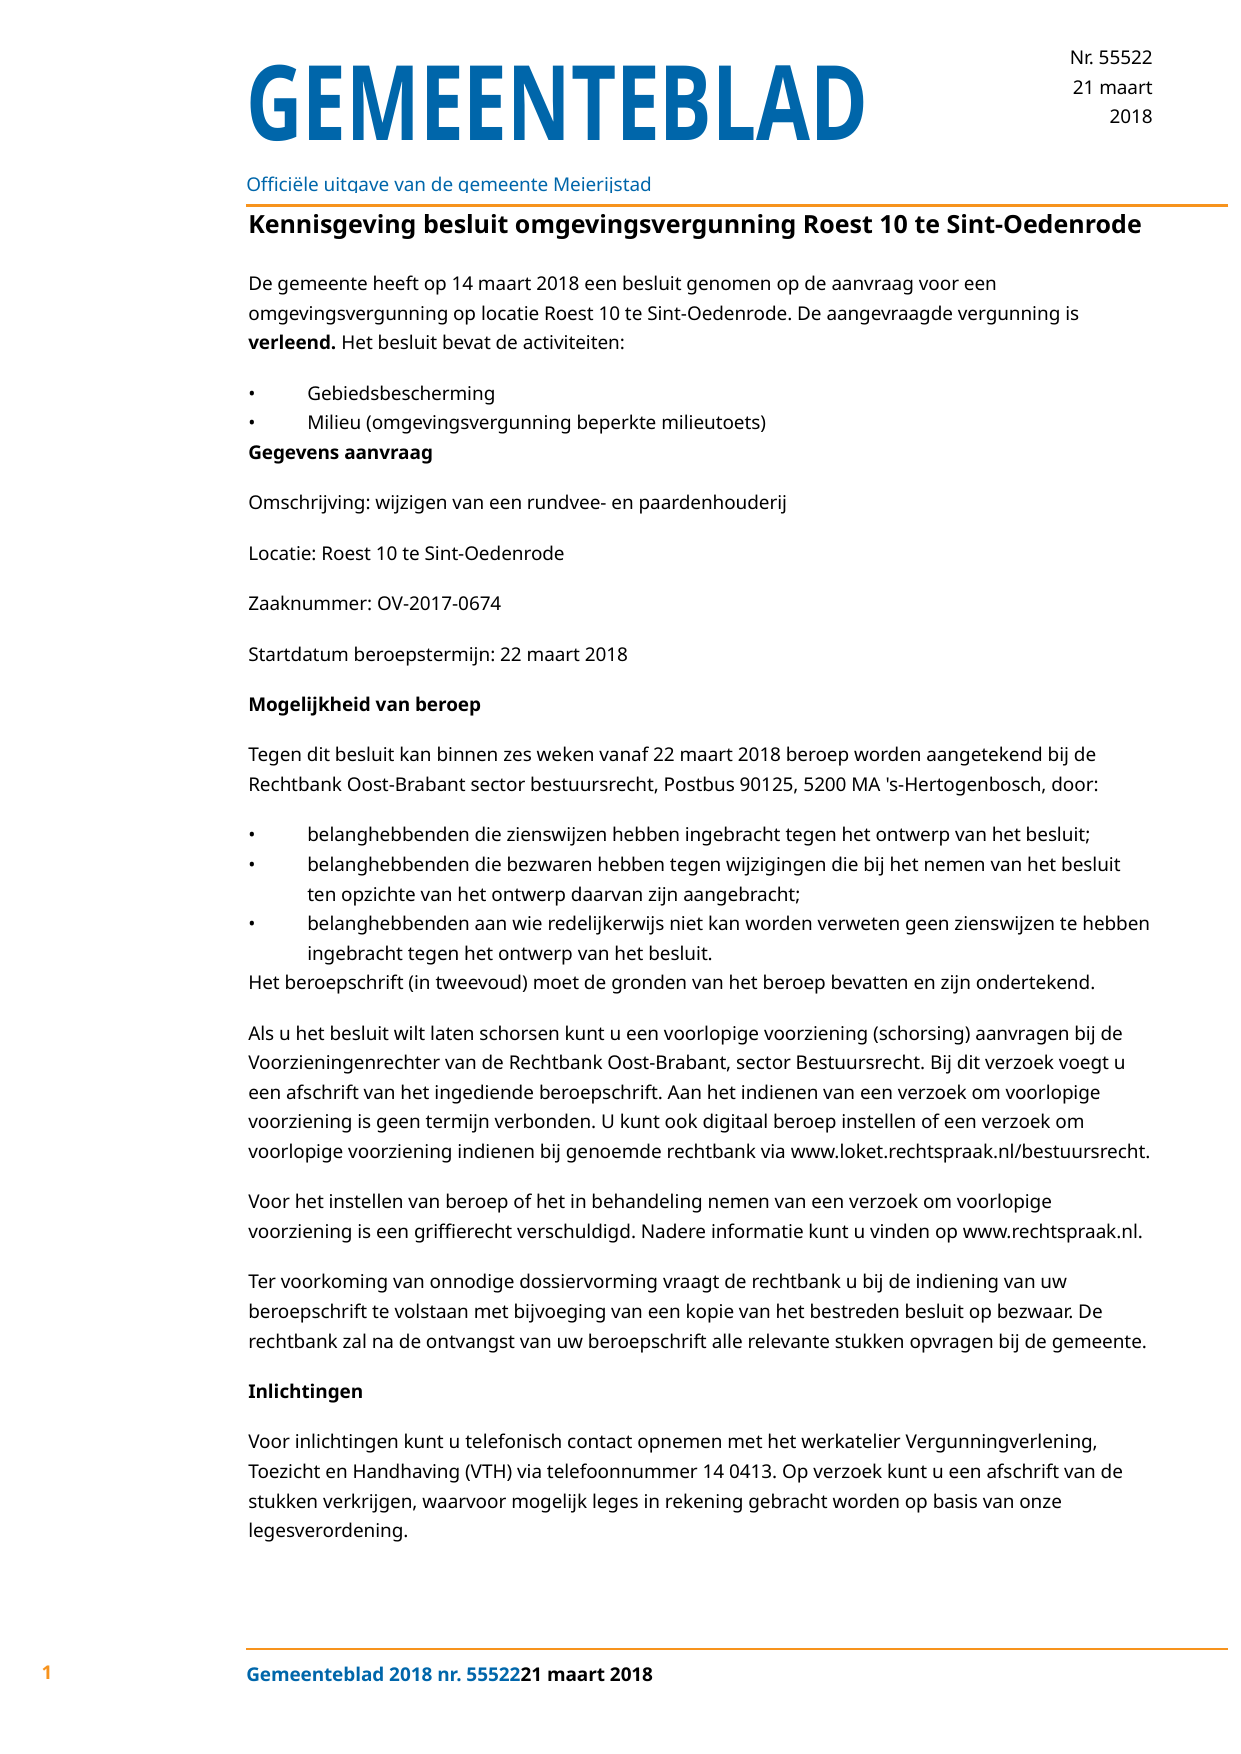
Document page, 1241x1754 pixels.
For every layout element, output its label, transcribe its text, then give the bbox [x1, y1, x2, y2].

text Zaaknummer: OV-2017-0674 [248, 590, 1152, 616]
text Voor het instellen van beroep of het in behandeling nemen van een verzoek om voorlopige voorziening is een griffierecht verschuldigd. Nadere informatie kunt u vinden op www.rechtspraak.nl. [248, 1189, 1152, 1244]
text Startdatum beroepstermijn: 22 maart 2018 [248, 641, 1152, 666]
text Voor inlichtingen kunt u telefonisch contact opnemen met het werkatelier Vergunningverlening, Toezicht en Handhaving (VTH) via telefoonnummer 14 0413. Op verzoek kunt u een afschrift van de stukken verkrijgen, waarvoor mogelijk leges in rekening gebracht worden op basis van onze legesverordening. [248, 1429, 1152, 1543]
text Tegen dit besluit kan binnen zes weken vanaf 22 maart 2018 beroep worden aangetekend bij de Rechtbank Oost-Brabant sector bestuursrecht, Postbus 90125, 5200 MA 's-Hertogenbosch, door: [248, 742, 1152, 797]
text Mogelijkheid van beroep [248, 691, 1152, 717]
list belanghebbenden die bezwaren hebben tegen wijzigingen die bij het nemen van het besluit ten opzichte van het ontwerp daarvan zijn aangebracht; [248, 851, 1152, 906]
text Locatie: Roest 10 te Sint-Oedenrode [248, 540, 1152, 566]
list belanghebbenden die zienswijzen hebben ingebracht tegen het ontwerp van het besluit; [248, 822, 1152, 847]
text Inlichtingen [248, 1378, 1152, 1404]
text Ter voorkoming van onnodige dossiervorming vraagt de rechtbank u bij de indiening van uw beroepschrift te volstaan met bijvoeging van een kopie van het bestreden besluit op bezwaar. De rechtbank zal na de ontvangst van uw beroepschrift alle relevante stukken opvragen bij de gemeente. [248, 1269, 1152, 1353]
picture [41, 47, 231, 172]
text Als u het besluit wilt laten schorsen kunt u een voorlopige voorziening (schorsing) aanvragen bij de Voorzieningenrechter van de Rechtbank Oost-Brabant, sector Bestuursrecht. Bij dit verzoek voegt u een afschrift van het ingediende beroepschrift. Aan het indienen van een verzoek om voorlopige voorziening is geen termijn verbonden. U kunt ook digitaal beroep instellen of een verzoek om voorlopige voorziening indienen bij genoemde rechtbank via www.loket.rechtspraak.nl/bestuursrecht. [248, 1020, 1152, 1164]
text De gemeente heeft op 14 maart 2018 een besluit genomen op de aanvraag voor een omgevingsvergunning op locatie Roest 10 te Sint-Oedenrode. De aangevraagde vergunning is verleend. Het besluit bevat de activiteiten: [248, 270, 1152, 355]
text Gegevens aanvraag [248, 439, 1152, 465]
text Het beroepschrift (in tweevoud) moet de gronden van het beroep bevatten en zijn ondertekend. [248, 969, 1152, 995]
list Milieu (omgevingsvergunning beperkte milieutoets) [248, 409, 1152, 435]
text Omschrijving: wijzigen van een rundvee- en paardenhouderij [248, 489, 1152, 515]
list belanghebbenden aan wie redelijkerwijs niet kan worden verweten geen zienswijzen te hebben ingebracht tegen het ontwerp van het besluit. [248, 910, 1152, 966]
list Gebiedsbescherming [248, 380, 1152, 406]
text Kennisgeving besluit omgevingsvergunning Roest 10 te Sint-Oedenrode [248, 207, 1152, 241]
